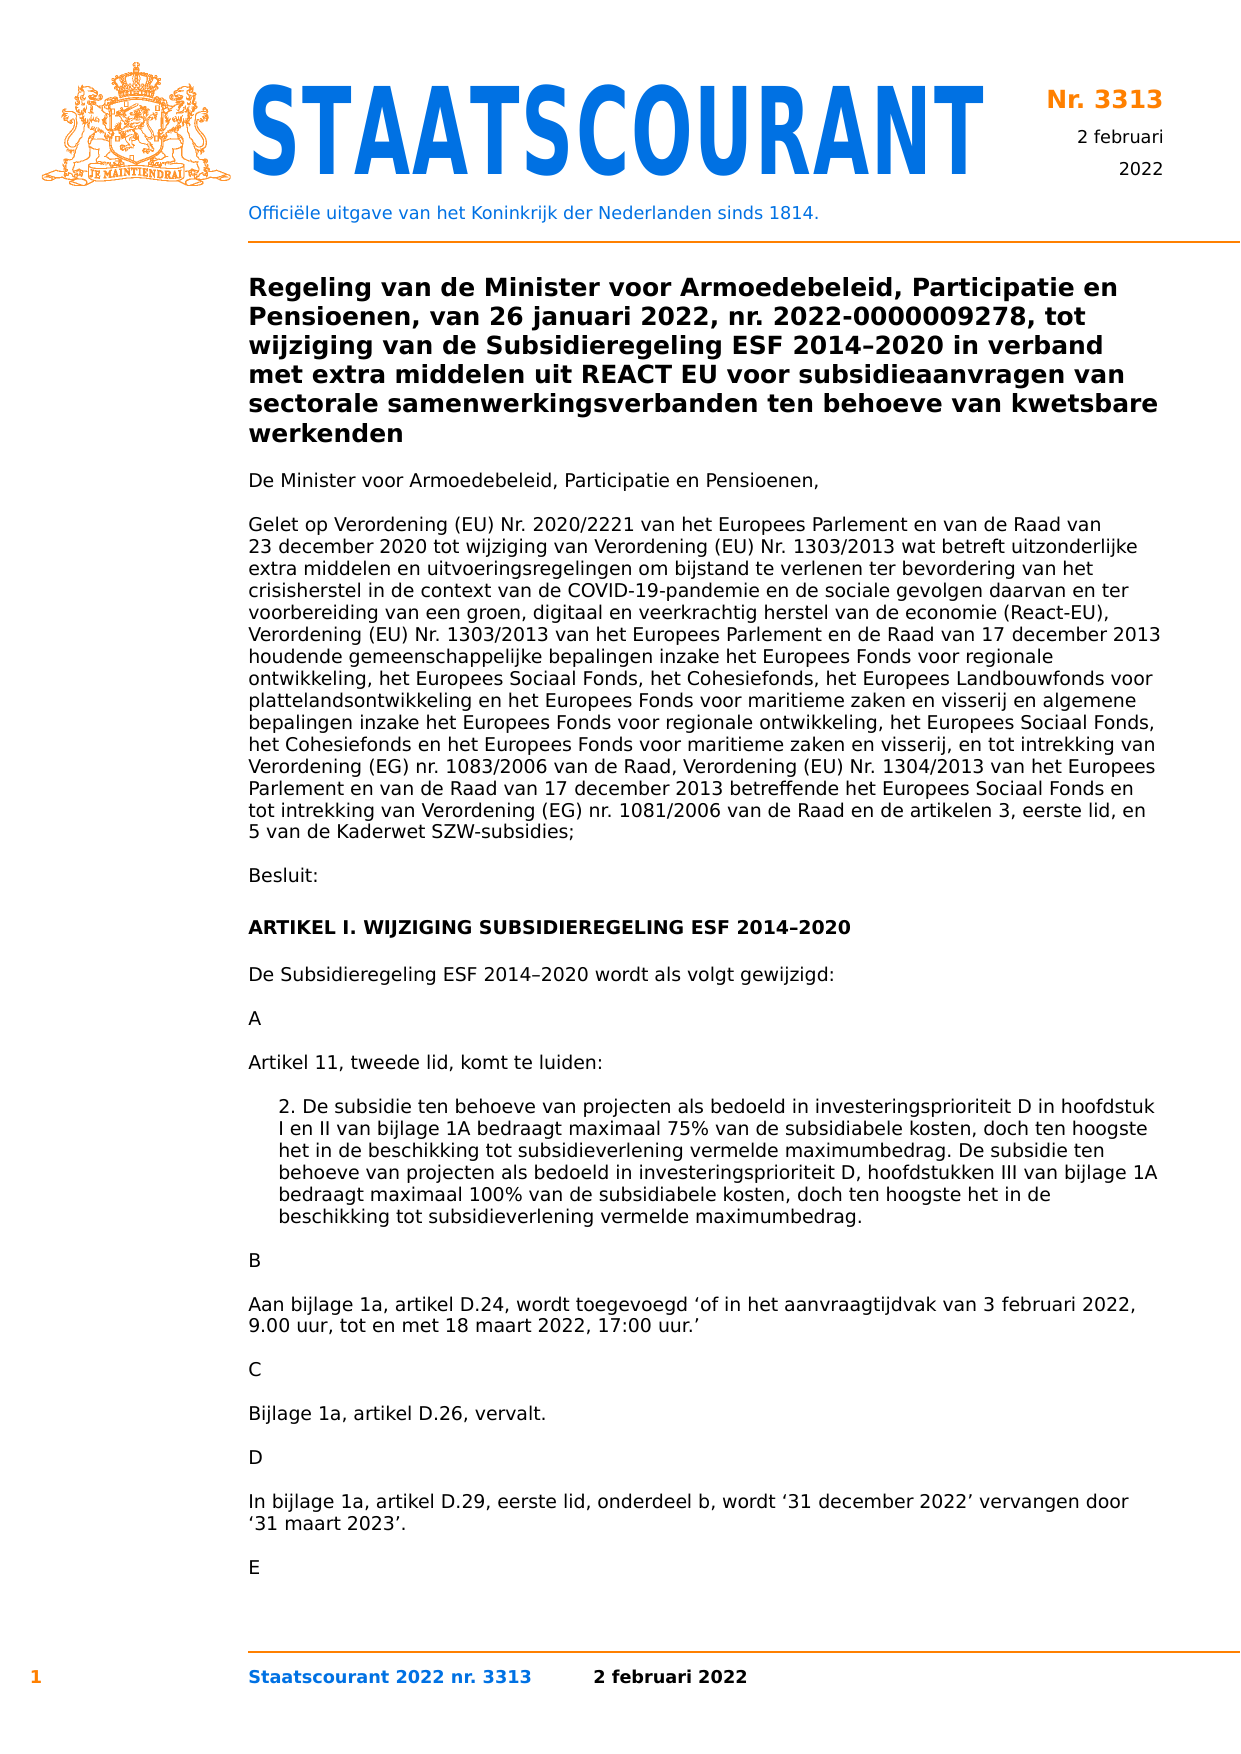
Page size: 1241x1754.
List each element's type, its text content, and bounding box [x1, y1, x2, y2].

text Bijlage 1a, artikel D.26, vervalt. [248, 1403, 1163, 1425]
table_cell Officiële uitgave van het Koninkrijk der Nederlanden sinds 1814. [248, 203, 1240, 241]
table_cell 2022 [998, 153, 1240, 203]
table_header Nr. 3313 [998, 62, 1240, 121]
text Aan bijlage 1a, artikel D.24, wordt toegevoegd ‘of in het aanvraagtijdvak van 3 februari 2022, 9.00 uur, tot en met 18 maart 2022, 17:00 uur.’ [248, 1293, 1163, 1337]
text 2. De subsidie ten behoeve van projecten als bedoeld in investeringsprioriteit D in hoofdstuk I en II van bijlage 1A bedraagt maximaal 75% van de subsidiabele kosten, doch ten hoogste het in de beschikking tot subsidieverlening vermelde maximumbedrag. De subsidie ten behoeve van projecten als bedoeld in investeringsprioriteit D, hoofdstukken III van bijlage 1A bedraagt maximaal 100% van de subsidiabele kosten, doch ten hoogste het in de beschikking tot subsidieverlening vermelde maximumbedrag. [278, 1096, 1163, 1228]
text A [248, 1008, 1163, 1030]
text In bijlage 1a, artikel D.29, eerste lid, onderdeel b, wordt ‘31 december 2022’ vervangen door ‘31 maart 2023’. [248, 1491, 1163, 1535]
text C [248, 1359, 1163, 1381]
text E [248, 1557, 1163, 1579]
table_cell 2 februari [998, 121, 1240, 153]
subtitle ARTIKEL I. WIJZIGING SUBSIDIEREGELING ESF 2014–2020 [248, 917, 1163, 939]
subtitle Regeling van de Minister voor Armoedebeleid, Participatie en Pensioenen, van 26 januari 2022, nr. 2022-0000009278, tot wijziging van de Subsidieregeling ESF 2014–2020 in verband met extra middelen uit REACT EU voor subsidieaanvragen van sectorale samenwerkingsverbanden ten behoeve van kwetsbare werkenden [248, 273, 1163, 448]
table_header STAATSCOURANT [248, 62, 998, 203]
text Besluit: [248, 865, 1163, 887]
text Artikel 11, tweede lid, komt te luiden: [248, 1052, 1163, 1074]
text De Minister voor Armoedebeleid, Participatie en Pensioenen, [248, 470, 1163, 492]
picture [41, 62, 231, 186]
text Gelet op Verordening (EU) Nr. 2020/2221 van het Europees Parlement en van de Raad van 23 december 2020 tot wijziging van Verordening (EU) Nr. 1303/2013 wat betreft uitzonderlijke extra middelen en uitvoeringsregelingen om bijstand te verlenen ter bevordering van het crisisherstel in de context van de COVID-19-pandemie en de sociale gevolgen daarvan en ter voorbereiding van een groen, digitaal en veerkrachtig herstel van de economie (React-EU), Verordening (EU) Nr. 1303/2013 van het Europees Parlement en de Raad van 17 december 2013 houdende gemeenschappelijke bepalingen inzake het Europees Fonds voor regionale ontwikkeling, het Europees Sociaal Fonds, het Cohesiefonds, het Europees Landbouwfonds voor plattelandsontwikkeling en het Europees Fonds voor maritieme zaken en visserij en algemene bepalingen inzake het Europees Fonds voor regionale ontwikkeling, het Europees Sociaal Fonds, het Cohesiefonds en het Europees Fonds voor maritieme zaken en visserij, en tot intrekking van Verordening (EG) nr. 1083/2006 van de Raad, Verordening (EU) Nr. 1304/2013 van het Europees Parlement en van de Raad van 17 december 2013 betreffende het Europees Sociaal Fonds en tot intrekking van Verordening (EG) nr. 1081/2006 van de Raad en de artikelen 3, eerste lid, en 5 van de Kaderwet SZW-subsidies; [248, 514, 1163, 843]
text De Subsidieregeling ESF 2014–2020 wordt als volgt gewijzigd: [248, 964, 1163, 986]
text D [248, 1447, 1163, 1469]
table_header [25, 62, 248, 241]
text B [248, 1249, 1163, 1272]
